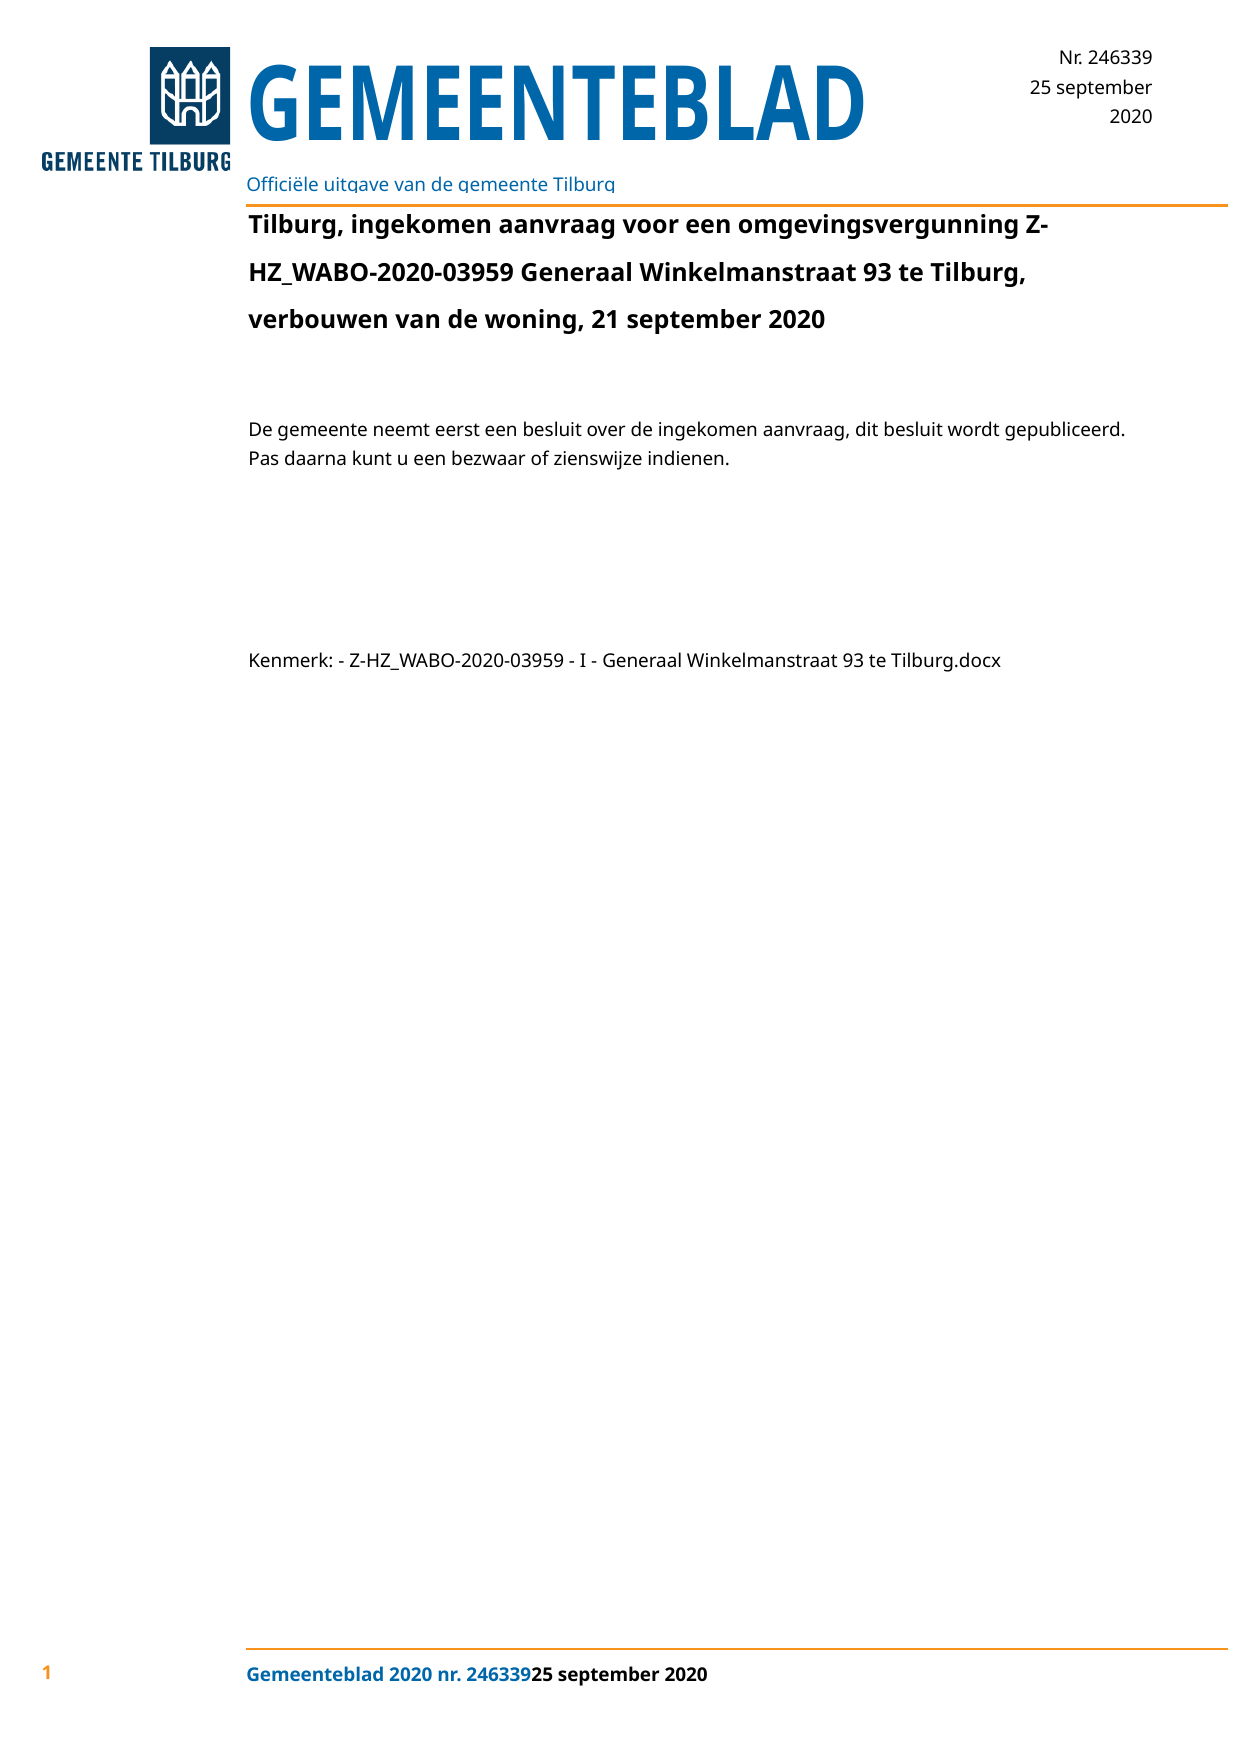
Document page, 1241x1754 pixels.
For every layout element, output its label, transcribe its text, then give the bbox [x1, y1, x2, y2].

text Tilburg, ingekomen aanvraag voor een omgevingsvergunning Z-HZ_WABO-2020-03959 Generaal Winkelmanstraat 93 te Tilburg, verbouwen van de woning, 21 september 2020 [248, 207, 1152, 336]
text Kenmerk: - Z-HZ_WABO-2020-03959 - I - Generaal Winkelmanstraat 93 te Tilburg.docx [248, 647, 1152, 673]
text De gemeente neemt eerst een besluit over de ingekomen aanvraag, dit besluit wordt gepubliceerd. Pas daarna kunt u een bezwaar of zienswijze indienen. [248, 416, 1152, 471]
picture [41, 47, 231, 172]
